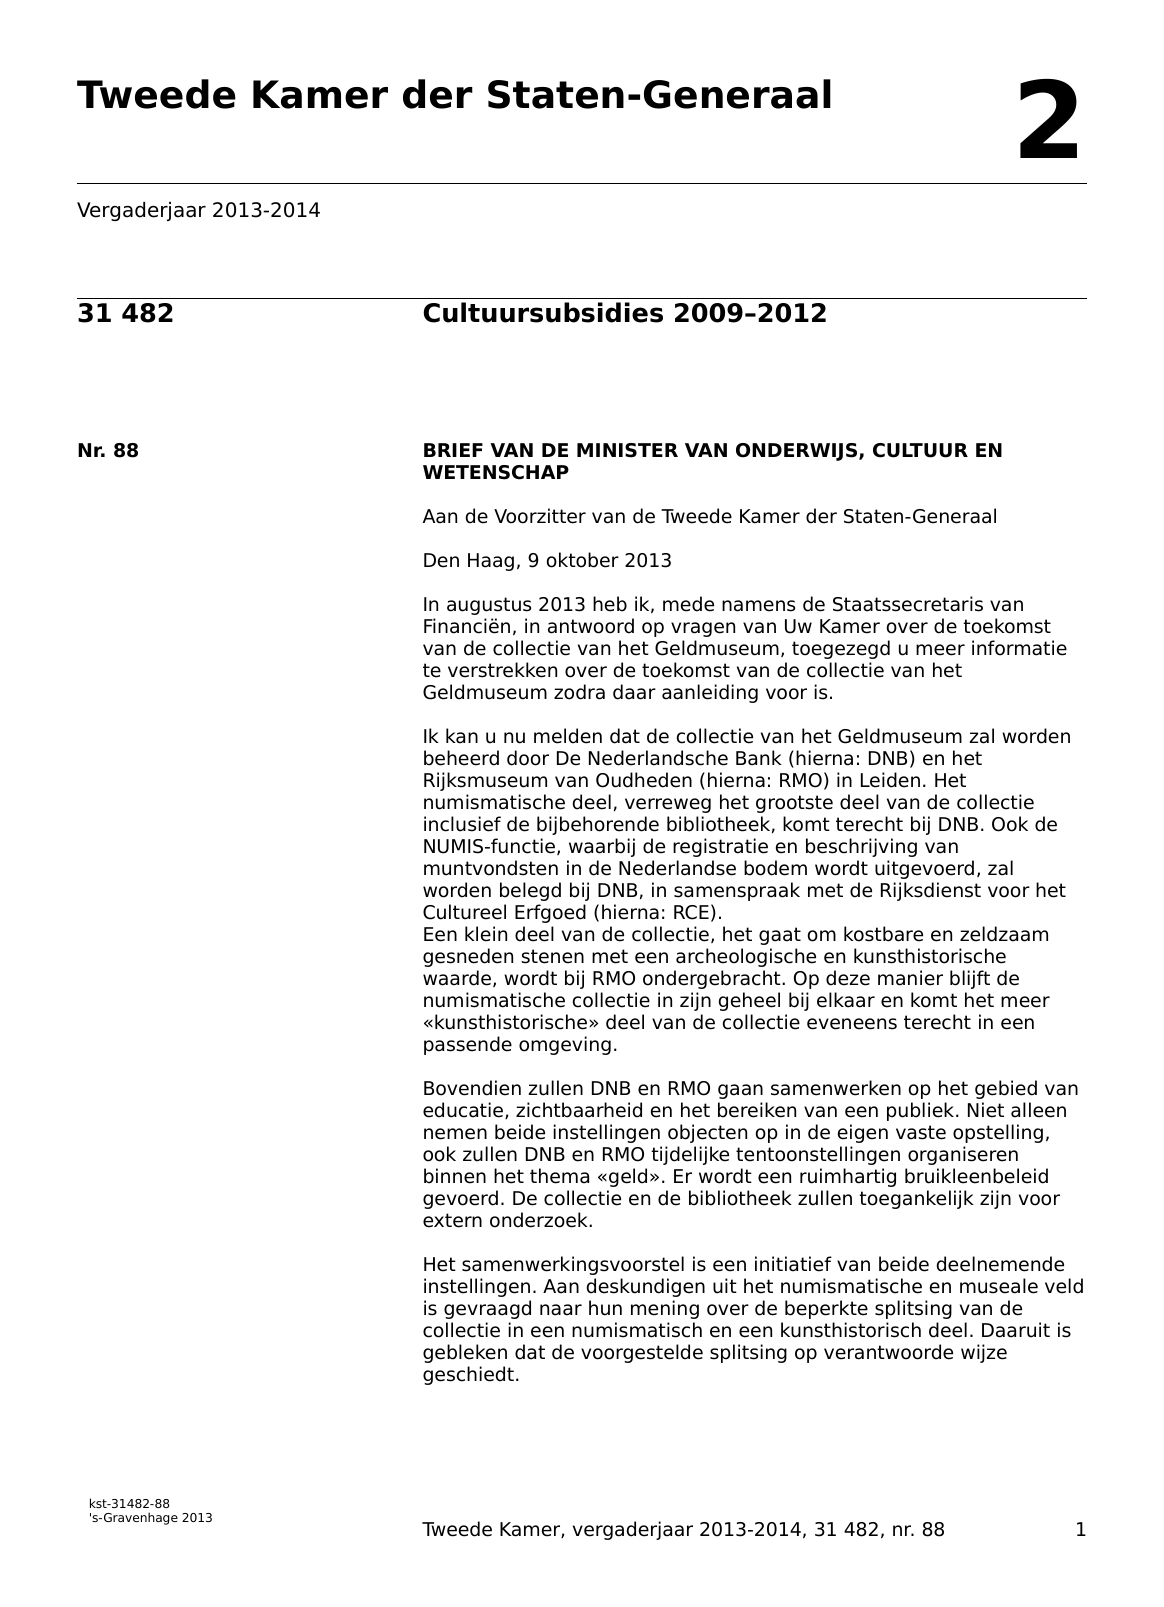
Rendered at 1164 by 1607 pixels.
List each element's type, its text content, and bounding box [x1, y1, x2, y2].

text 's-Gravenhage 2013 [88, 1511, 323, 1525]
text Het samenwerkingsvoorstel is een initiatief van beide deelnemende instellingen. Aan deskundigen uit het numismatische en museale veld is gevraagd naar hun mening over de beperkte splitsing van de collectie in een numismatisch en een kunsthistorisch deel. Daaruit is gebleken dat de voorgestelde splitsing op verantwoorde wijze geschiedt. [422, 1254, 1087, 1386]
text kst-31482-88 [88, 1497, 323, 1511]
table_cell Vergaderjaar 2013-2014 [77, 184, 1087, 298]
text Den Haag, 9 oktober 2013 [422, 550, 1087, 572]
text In augustus 2013 heb ik, mede namens de Staatssecretaris van Financiën, in antwoord op vragen van Uw Kamer over de toekomst van de collectie van het Geldmuseum, toegezegd u meer informatie te verstrekken over de toekomst van de collectie van het Geldmuseum zodra daar aanleiding voor is. [422, 594, 1087, 704]
subtitle 31 482 Cultuursubsidies 2009–2012 [77, 299, 1087, 329]
text Aan de Voorzitter van de Tweede Kamer der Staten-Generaal [422, 506, 1087, 528]
subtitle Nr. 88 BRIEF VAN DE MINISTER VAN ONDERWIJS, CULTUUR EN WETENSCHAP [77, 440, 1087, 484]
text Een klein deel van de collectie, het gaat om kostbare en zeldzaam gesneden stenen met een archeologische en kunsthistorische waarde, wordt bij RMO ondergebracht. Op deze manier blijft de numismatische collectie in zijn geheel bij elkaar en komt het meer «kunsthistorische» deel van de collectie eveneens terecht in een passende omgeving. [422, 924, 1087, 1056]
table_header 2 [886, 59, 1087, 183]
text Bovendien zullen DNB en RMO gaan samenwerken op het gebied van educatie, zichtbaarheid en het bereiken van een publiek. Niet alleen nemen beide instellingen objecten op in de eigen vaste opstelling, ook zullen DNB en RMO tijdelijke tentoonstellingen organiseren binnen het thema «geld». Er wordt een ruimhartig bruikleenbeleid gevoerd. De collectie en de bibliotheek zullen toegankelijk zijn voor extern onderzoek. [422, 1078, 1087, 1232]
table_header Tweede Kamer der Staten-Generaal [77, 59, 886, 183]
text Ik kan u nu melden dat de collectie van het Geldmuseum zal worden beheerd door De Nederlandsche Bank (hierna: DNB) en het Rijksmuseum van Oudheden (hierna: RMO) in Leiden. Het numismatische deel, verreweg het grootste deel van de collectie inclusief de bijbehorende bibliotheek, komt terecht bij DNB. Ook de NUMIS-functie, waarbij de registratie en beschrijving van muntvondsten in de Nederlandse bodem wordt uitgevoerd, zal worden belegd bij DNB, in samenspraak met de Rijksdienst voor het Cultureel Erfgoed (hierna: RCE). [422, 726, 1087, 924]
